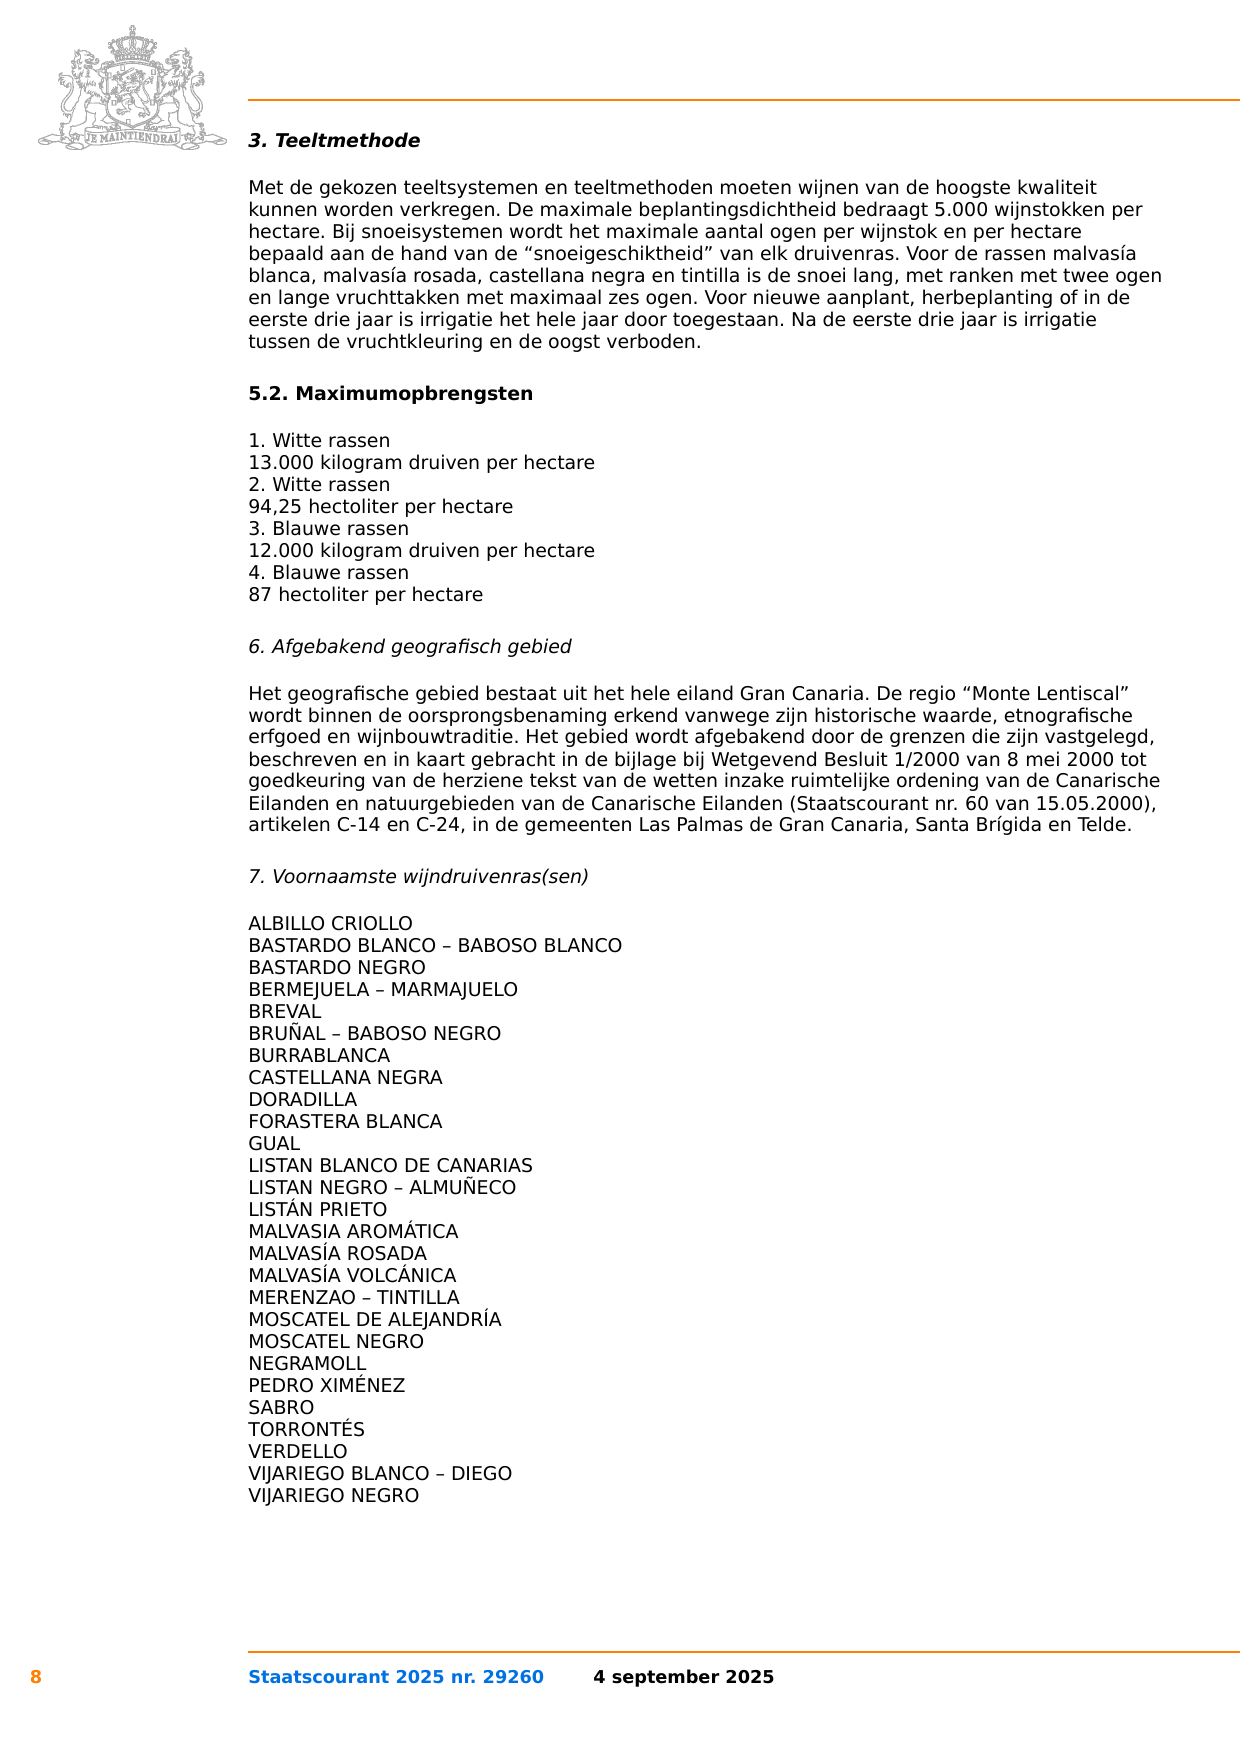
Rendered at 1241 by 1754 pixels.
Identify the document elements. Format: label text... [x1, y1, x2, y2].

text LISTAN BLANCO DE CANARIAS [248, 1155, 1163, 1177]
text MALVASIA AROMÁTICA [248, 1221, 1163, 1243]
text 94,25 hectoliter per hectare [248, 496, 1163, 518]
text VERDELLO [248, 1441, 1163, 1463]
text 3. Blauwe rassen [248, 518, 1163, 539]
text CASTELLANA NEGRA [248, 1067, 1163, 1089]
text BASTARDO NEGRO [248, 957, 1163, 979]
text FORASTERA BLANCA [248, 1111, 1163, 1133]
text TORRONTÉS [248, 1419, 1163, 1441]
picture [38, 25, 227, 150]
text MOSCATEL NEGRO [248, 1331, 1163, 1353]
text 87 hectoliter per hectare [248, 583, 1163, 606]
text 4. Blauwe rassen [248, 562, 1163, 583]
text LISTAN NEGRO – ALMUÑECO [248, 1177, 1163, 1199]
text BASTARDO BLANCO – BABOSO BLANCO [248, 935, 1163, 957]
subtitle 5.2. Maximumopbrengsten [248, 383, 1163, 405]
subtitle 7. Voornaamste wijndruivenras(sen) [248, 866, 1163, 888]
text MALVASÍA VOLCÁNICA [248, 1265, 1163, 1287]
text Het geografische gebied bestaat uit het hele eiland Gran Canaria. De regio “Monte Lentiscal” wordt binnen de oorsprongsbenaming erkend vanwege zijn historische waarde, etnografische erfgoed en wijnbouwtraditie. Het gebied wordt afgebakend door de grenzen die zijn vastgelegd, beschreven en in kaart gebracht in de bijlage bij Wetgevend Besluit 1/2000 van 8 mei 2000 tot goedkeuring van de herziene tekst van de wetten inzake ruimtelijke ordening van de Canarische Eilanden en natuurgebieden van de Canarische Eilanden (Staatscourant nr. 60 van 15.05.2000), artikelen C-14 en C-24, in de gemeenten Las Palmas de Gran Canaria, Santa Brígida en Telde. [248, 682, 1163, 836]
text BURRABLANCA [248, 1045, 1163, 1067]
text MERENZAO – TINTILLA [248, 1287, 1163, 1309]
text VIJARIEGO BLANCO – DIEGO [248, 1463, 1163, 1485]
text BERMEJUELA – MARMAJUELO [248, 979, 1163, 1001]
text VIJARIEGO NEGRO [248, 1485, 1163, 1507]
text MOSCATEL DE ALEJANDRÍA [248, 1309, 1163, 1331]
text ALBILLO CRIOLLO [248, 913, 1163, 935]
text BREVAL [248, 1001, 1163, 1023]
text PEDRO XIMÉNEZ [248, 1375, 1163, 1397]
text MALVASÍA ROSADA [248, 1243, 1163, 1265]
text 2. Witte rassen [248, 474, 1163, 496]
text NEGRAMOLL [248, 1353, 1163, 1375]
subtitle 3. Teeltmethode [248, 130, 1163, 152]
text DORADILLA [248, 1089, 1163, 1111]
text SABRO [248, 1397, 1163, 1419]
text BRUÑAL – BABOSO NEGRO [248, 1023, 1163, 1045]
text 12.000 kilogram druiven per hectare [248, 539, 1163, 562]
subtitle 6. Afgebakend geografisch gebied [248, 636, 1163, 657]
text LISTÁN PRIETO [248, 1199, 1163, 1221]
text GUAL [248, 1133, 1163, 1155]
text Met de gekozen teeltsystemen en teeltmethoden moeten wijnen van de hoogste kwaliteit kunnen worden verkregen. De maximale beplantingsdichtheid bedraagt 5.000 wijnstokken per hectare. Bij snoeisystemen wordt het maximale aantal ogen per wijnstok en per hectare bepaald aan de hand van de “snoeigeschiktheid” van elk druivenras. Voor de rassen malvasía blanca, malvasía rosada, castellana negra en tintilla is de snoei lang, met ranken met twee ogen en lange vruchttakken met maximaal zes ogen. Voor nieuwe aanplant, herbeplanting of in de eerste drie jaar is irrigatie het hele jaar door toegestaan. Na de eerste drie jaar is irrigatie tussen de vruchtkleuring en de oogst verboden. [248, 177, 1163, 353]
text 1. Witte rassen [248, 430, 1163, 452]
text 13.000 kilogram druiven per hectare [248, 452, 1163, 474]
